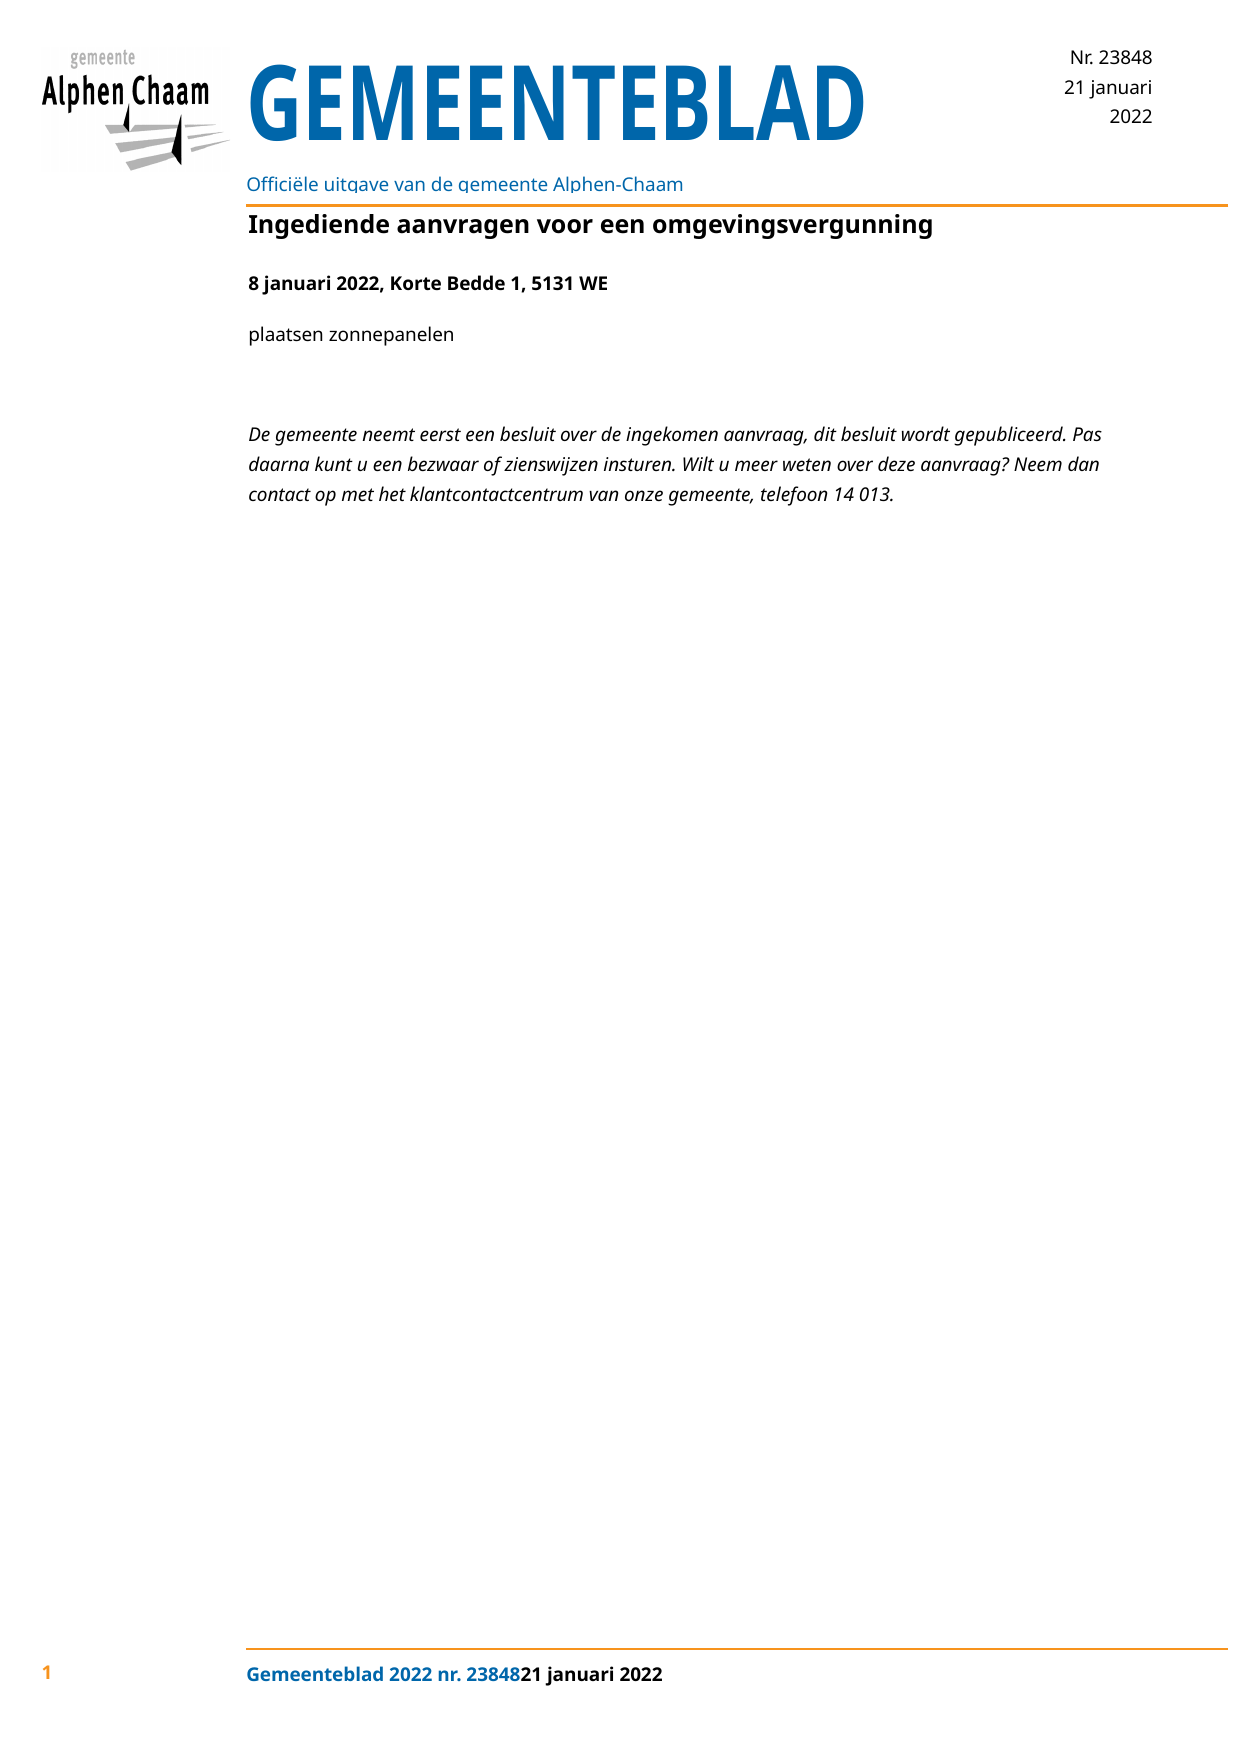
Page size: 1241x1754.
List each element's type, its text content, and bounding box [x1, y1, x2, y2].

text plaatsen zonnepanelen [248, 321, 1152, 346]
picture [41, 47, 231, 172]
text 8 januari 2022, Korte Bedde 1, 5131 WE [248, 270, 1152, 296]
text Ingediende aanvragen voor een omgevingsvergunning [248, 207, 1152, 241]
text De gemeente neemt eerst een besluit over de ingekomen aanvraag, dit besluit wordt gepubliceerd. Pas daarna kunt u een bezwaar of zienswijzen insturen. Wilt u meer weten over deze aanvraag? Neem dan contact op met het klantcontactcentrum van onze gemeente, telefoon 14 013. [248, 422, 1152, 506]
